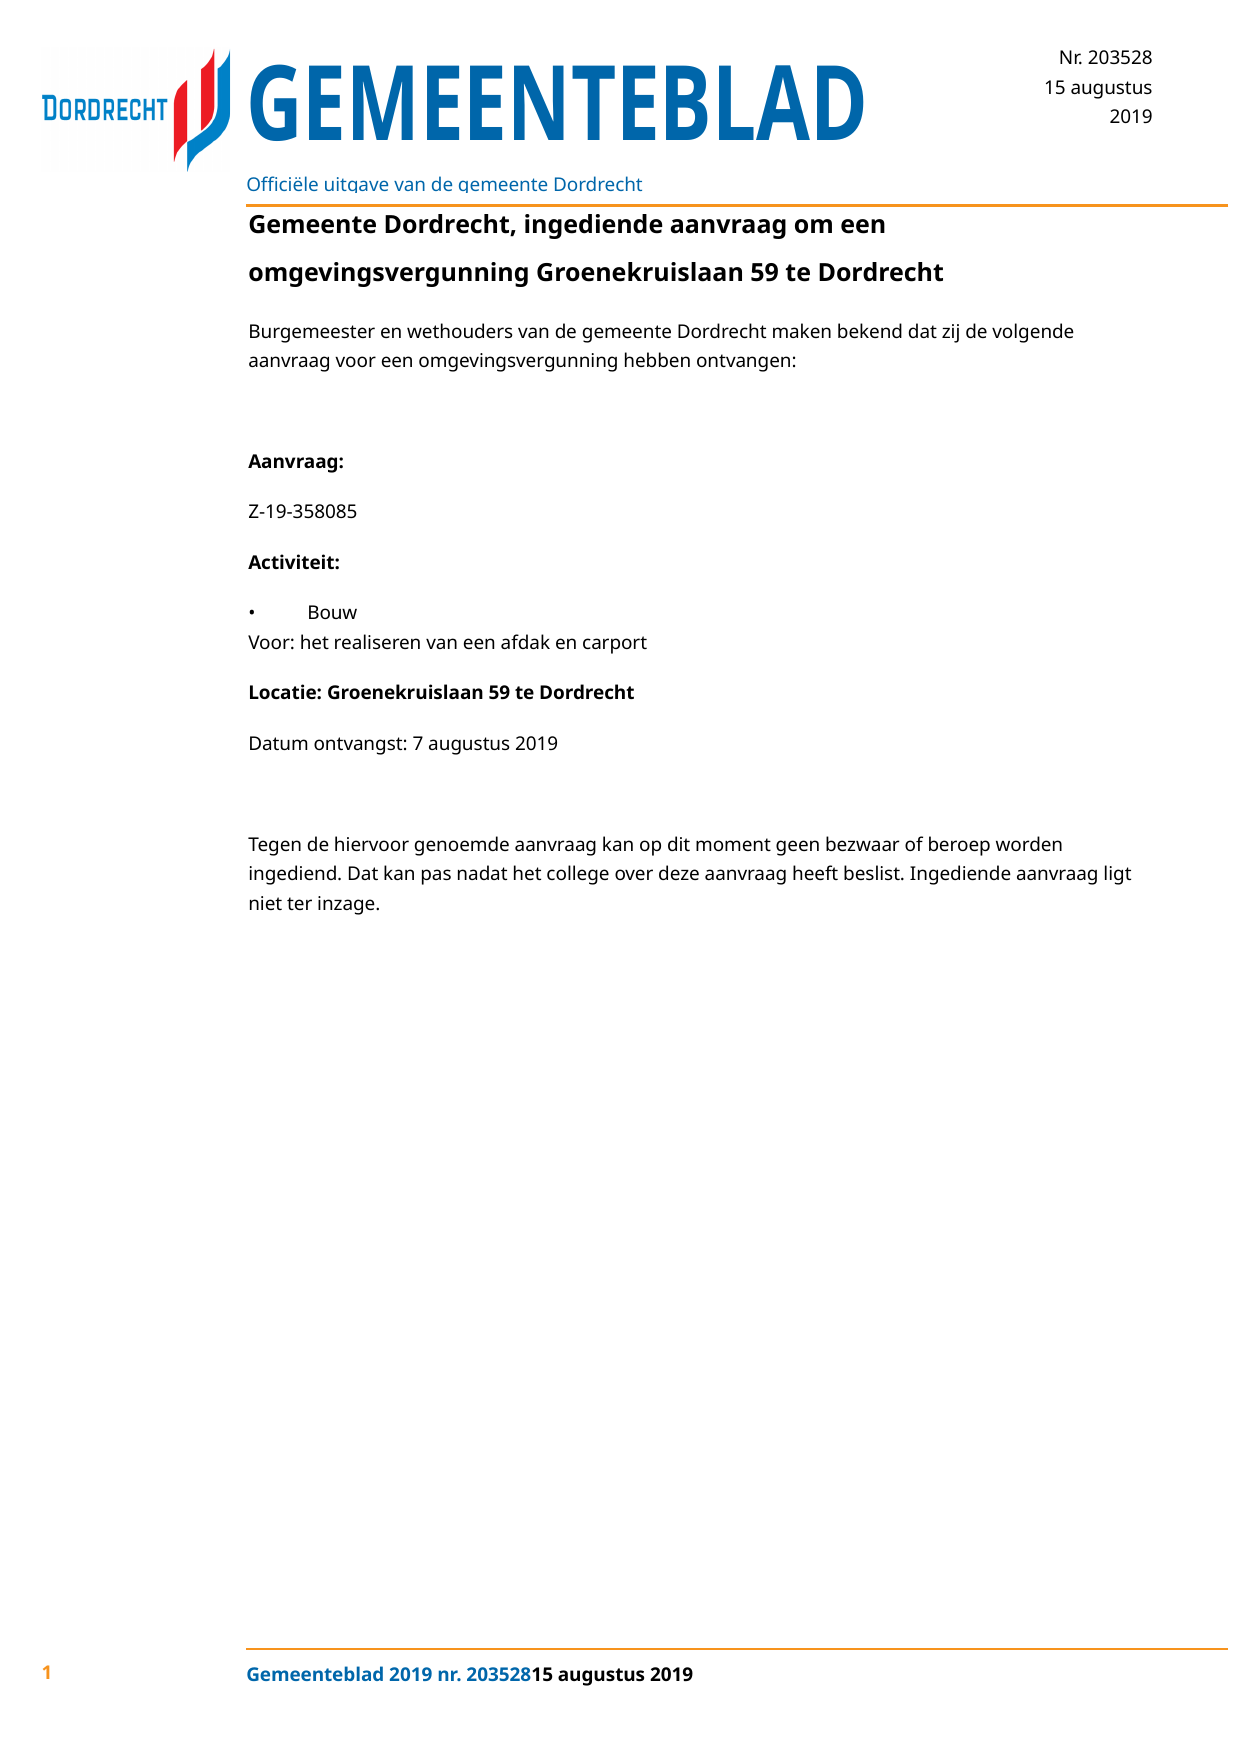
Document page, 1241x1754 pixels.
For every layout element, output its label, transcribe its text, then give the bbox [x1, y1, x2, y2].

text Voor: het realiseren van een afdak en carport [248, 629, 1152, 655]
text Locatie: Groenekruislaan 59 te Dordrecht [248, 679, 1152, 705]
text Aanvraag: [248, 448, 1152, 474]
text Datum ontvangst: 7 augustus 2019 [248, 730, 1152, 756]
text Gemeente Dordrecht, ingediende aanvraag om een omgevingsvergunning Groenekruislaan 59 te Dordrecht [248, 207, 1152, 288]
text Z-19-358085 [248, 499, 1152, 524]
picture [41, 47, 231, 172]
text Burgemeester en wethouders van de gemeente Dordrecht maken bekend dat zij de volgende aanvraag voor een omgevingsvergunning hebben ontvangen: [248, 318, 1152, 373]
text Tegen de hiervoor genoemde aanvraag kan op dit moment geen bezwaar of beroep worden ingediend. Dat kan pas nadat het college over deze aanvraag heeft beslist. Ingediende aanvraag ligt niet ter inzage. [248, 831, 1152, 916]
text Activiteit: [248, 549, 1152, 575]
list Bouw [248, 599, 1152, 625]
